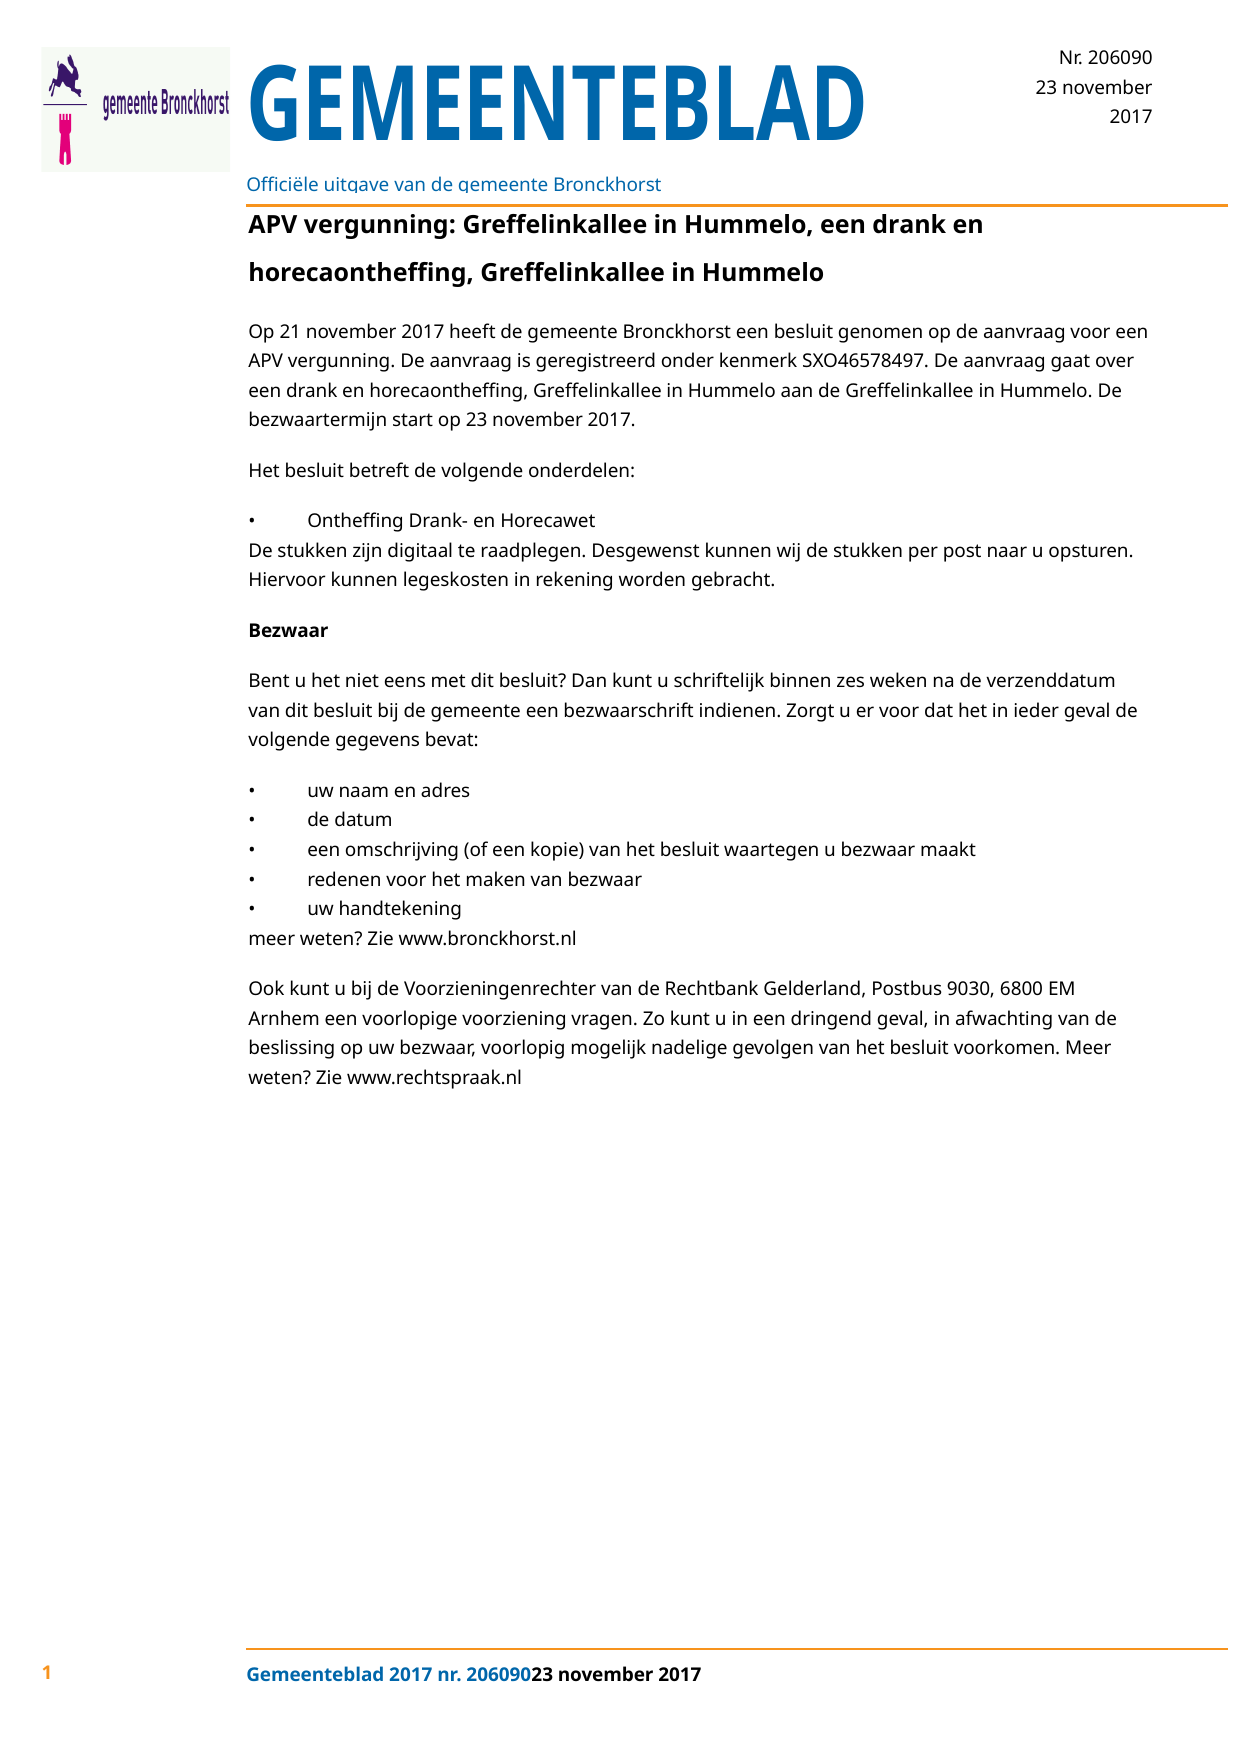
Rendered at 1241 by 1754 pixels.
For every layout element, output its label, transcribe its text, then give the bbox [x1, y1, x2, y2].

list een omschrijving (of een kopie) van het besluit waartegen u bezwaar maakt [248, 836, 1152, 862]
text Op 21 november 2017 heeft de gemeente Bronckhorst een besluit genomen op de aanvraag voor een APV vergunning. De aanvraag is geregistreerd onder kenmerk SXO46578497. De aanvraag gaat over een drank en horecaontheffing, Greffelinkallee in Hummelo aan de Greffelinkallee in Hummelo. De bezwaartermijn start op 23 november 2017. [248, 318, 1152, 432]
text De stukken zijn digitaal te raadplegen. Desgewenst kunnen wij de stukken per post naar u opsturen. Hiervoor kunnen legeskosten in rekening worden gebracht. [248, 537, 1152, 592]
picture [41, 47, 231, 172]
list Ontheffing Drank- en Horecawet [248, 507, 1152, 533]
list uw naam en adres [248, 777, 1152, 803]
list redenen voor het maken van bezwaar [248, 866, 1152, 892]
text meer weten? Zie www.bronckhorst.nl [248, 925, 1152, 951]
list uw handtekening [248, 895, 1152, 921]
text Bezwaar [248, 617, 1152, 643]
text Ook kunt u bij de Voorzieningenrechter van de Rechtbank Gelderland, Postbus 9030, 6800 EM Arnhem een voorlopige voorziening vragen. Zo kunt u in een dringend geval, in afwachting van de beslissing op uw bezwaar, voorlopig mogelijk nadelige gevolgen van het besluit voorkomen. Meer weten? Zie www.rechtspraak.nl [248, 975, 1152, 1090]
list de datum [248, 807, 1152, 832]
text APV vergunning: Greffelinkallee in Hummelo, een drank en horecaontheffing, Greffelinkallee in Hummelo [248, 207, 1152, 288]
text Het besluit betreft de volgende onderdelen: [248, 457, 1152, 483]
text Bent u het niet eens met dit besluit? Dan kunt u schriftelijk binnen zes weken na de verzenddatum van dit besluit bij de gemeente een bezwaarschrift indienen. Zorgt u er voor dat het in ieder geval de volgende gegevens bevat: [248, 667, 1152, 752]
